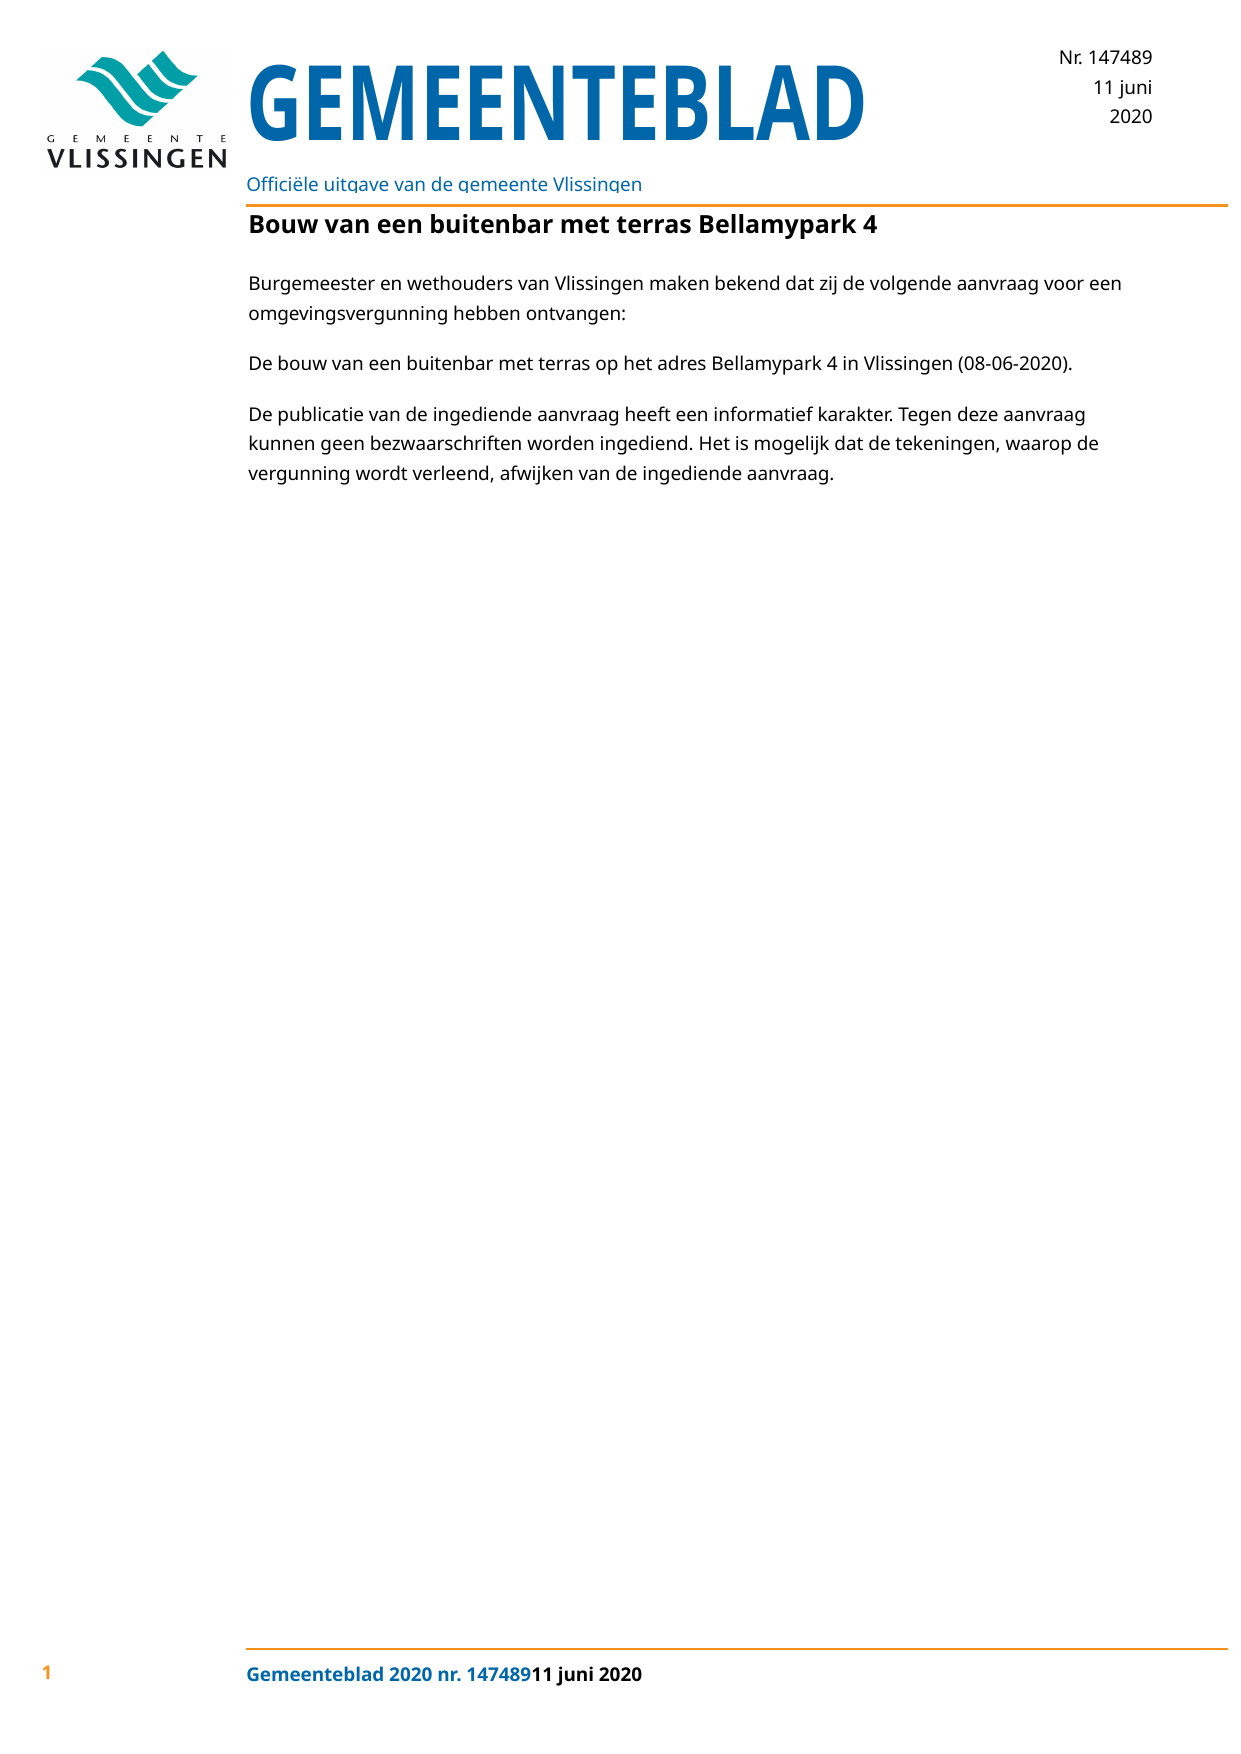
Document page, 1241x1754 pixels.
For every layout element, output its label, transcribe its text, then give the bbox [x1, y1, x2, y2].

picture [41, 47, 231, 172]
text De publicatie van de ingediende aanvraag heeft een informatief karakter. Tegen deze aanvraag kunnen geen bezwaarschriften worden ingediend. Het is mogelijk dat de tekeningen, waarop de vergunning wordt verleend, afwijken van de ingediende aanvraag. [248, 401, 1152, 486]
text Burgemeester en wethouders van Vlissingen maken bekend dat zij de volgende aanvraag voor een omgevingsvergunning hebben ontvangen: [248, 270, 1152, 326]
text De bouw van een buitenbar met terras op het adres Bellamypark 4 in Vlissingen (08-06-2020). [248, 350, 1152, 376]
text Bouw van een buitenbar met terras Bellamypark 4 [248, 207, 1152, 241]
